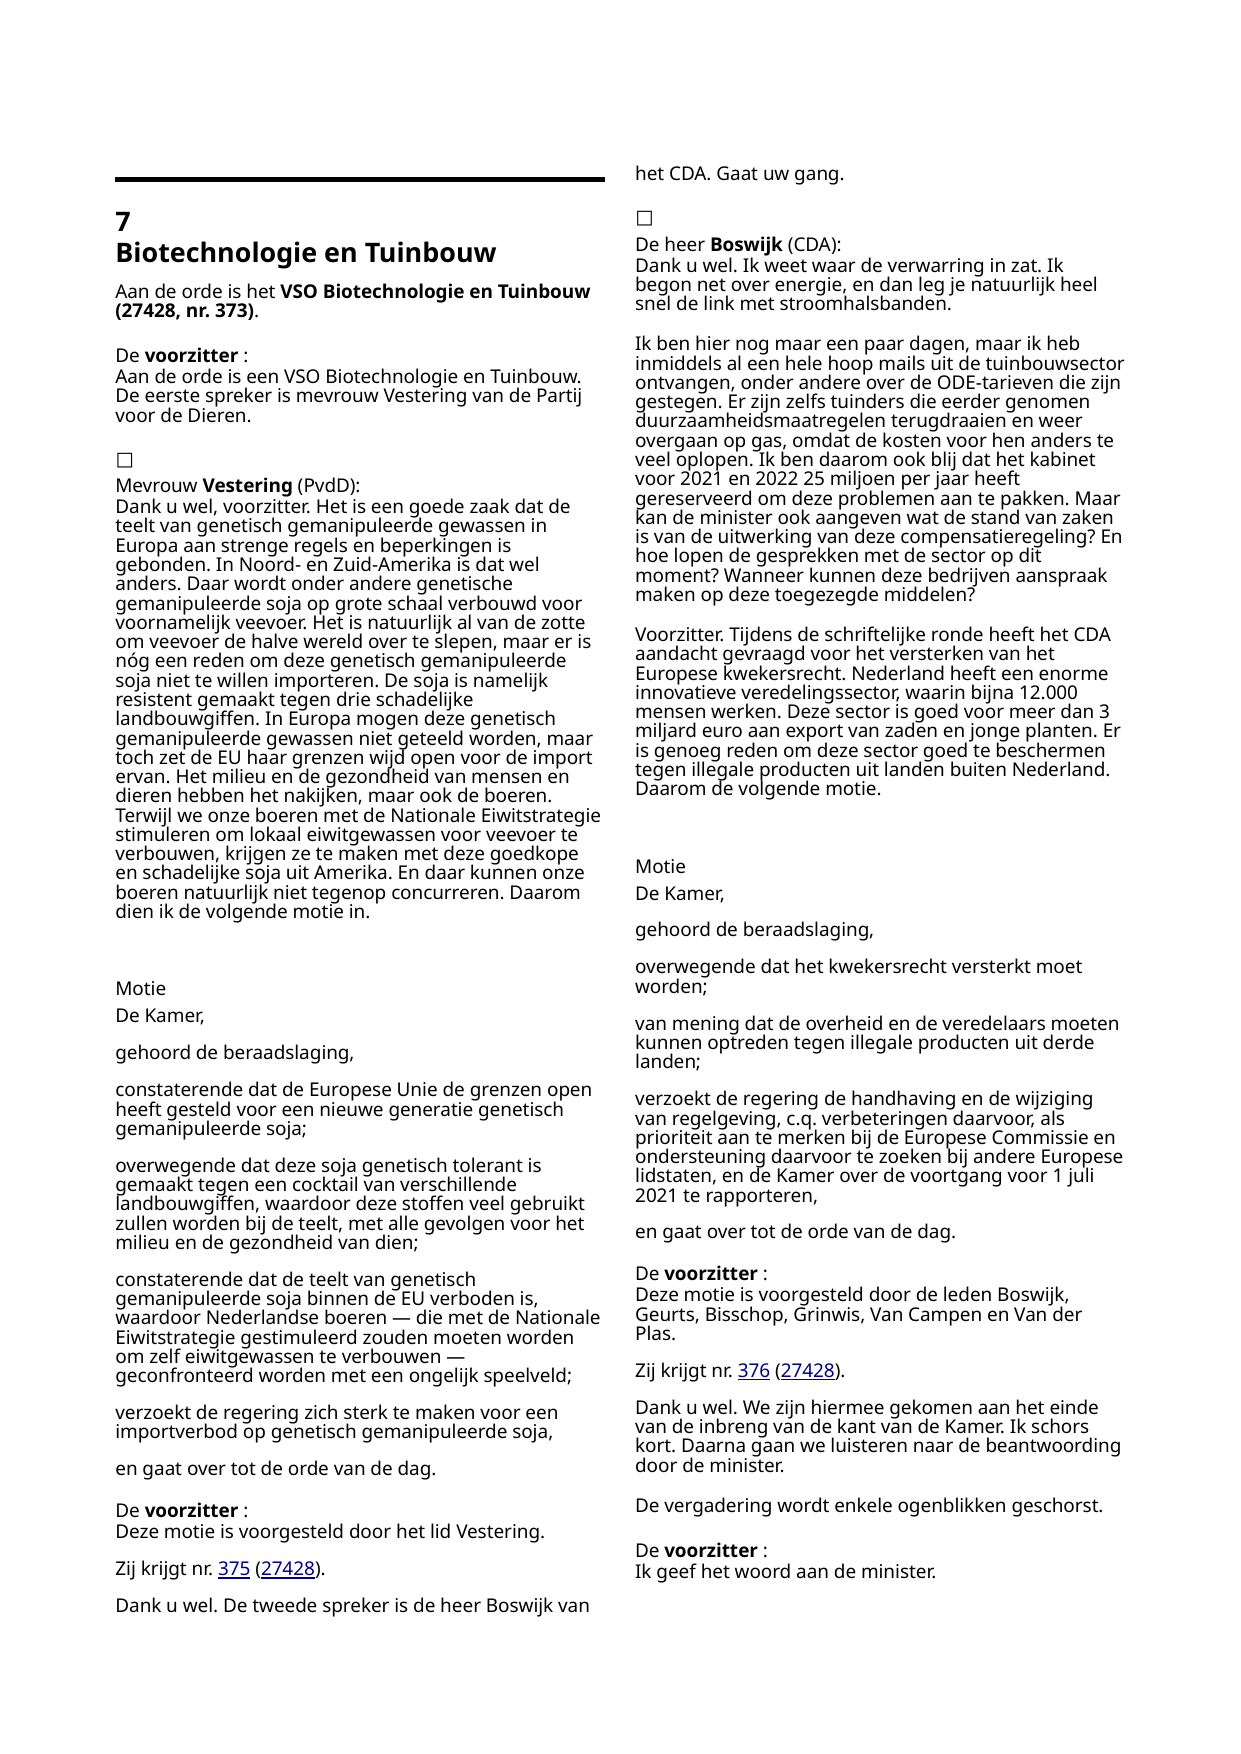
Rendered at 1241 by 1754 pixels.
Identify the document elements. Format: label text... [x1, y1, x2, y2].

text het CDA. Gaat uw gang. [635, 165, 1125, 184]
text Aan de orde is het VSO Biotechnologie en Tuinbouw (27428, nr. 373). [115, 283, 605, 322]
text Dank u wel, voorzitter. Het is een goede zaak dat de teelt van genetisch gemanipuleerde gewassen in Europa aan strenge regels en beperkingen is gebonden. In Noord- en Zuid-Amerika is dat wel anders. Daar wordt onder andere genetische gemanipuleerde soja op grote schaal verbouwd voor voornamelijk veevoer. Het is natuurlijk al van de zotte om veevoer de halve wereld over te slepen, maar er is nóg een reden om deze genetisch gemanipuleerde soja niet te willen importeren. De soja is namelijk resistent gemaakt tegen drie schadelijke landbouwgiffen. In Europa mogen deze genetisch gemanipuleerde gewassen niet geteeld worden, maar toch zet de EU haar grenzen wijd open voor de import ervan. Het milieu en de gezondheid van mensen en dieren hebben het nakijken, maar ook de boeren. Terwijl we onze boeren met de Nationale Eiwitstrategie stimuleren om lokaal eiwitgewassen voor veevoer te verbouwen, krijgen ze te maken met deze goedkope en schadelijke soja uit Amerika. En daar kunnen onze boeren natuurlijk niet tegenop concurreren. Daarom dien ik de volgende motie in. [115, 498, 605, 922]
text Dank u wel. Ik weet waar de verwarring in zat. Ik begon net over energie, en dan leg je natuurlijk heel snel de link met stroomhalsbanden. [635, 257, 1125, 315]
text constaterende dat de Europese Unie de grenzen open heeft gesteld voor een nieuwe generatie genetisch gemanipuleerde soja; [115, 1081, 605, 1139]
text Zij krijgt nr. 376 (27428). [635, 1362, 1125, 1381]
text Ik ben hier nog maar een paar dagen, maar ik heb inmiddels al een hele hoop mails uit de tuinbouwsector ontvangen, onder andere over de ODE-tarieven die zijn gestegen. Er zijn zelfs tuinders die eerder genomen duurzaamheidsmaatregelen terugdraaien en weer overgaan op gas, omdat de kosten voor hen anders te veel oplopen. Ik ben daarom ook blij dat het kabinet voor 2021 en 2022 25 miljoen per jaar heeft gereserveerd om deze problemen aan te pakken. Maar kan de minister ook aangeven wat de stand van zaken is van de uitwerking van deze compensatieregeling? En hoe lopen de gesprekken met de sector op dit moment? Wanneer kunnen deze bedrijven aanspraak maken op deze toegezegde middelen? [635, 335, 1125, 605]
text verzoekt de regering zich sterk te maken voor een importverbod op genetisch gemanipuleerde soja, [115, 1404, 605, 1443]
text Motie [115, 976, 605, 1001]
text De Kamer, [115, 1007, 605, 1027]
text De voorzitter : [115, 342, 605, 368]
text De vergadering wordt enkele ogenblikken geschorst. [635, 1497, 1125, 1516]
text Deze motie is voorgesteld door het lid Vestering. [115, 1523, 605, 1542]
text De voorzitter : [635, 1261, 1125, 1286]
text gehoord de beraadslaging, [115, 1044, 605, 1063]
text Zij krijgt nr. 375 (27428). [115, 1560, 605, 1579]
text en gaat over tot de orde van de dag. [635, 1223, 1125, 1243]
text en gaat over tot de orde van de dag. [115, 1460, 605, 1480]
text Ik geef het woord aan de minister. [635, 1563, 1125, 1582]
text gehoord de beraadslaging, [635, 921, 1125, 941]
text van mening dat de overheid en de veredelaars moeten kunnen optreden tegen illegale producten uit derde landen; [635, 1015, 1125, 1072]
text Biotechnologie en Tuinbouw [115, 239, 605, 283]
text overwegende dat het kwekersrecht versterkt moet worden; [635, 958, 1125, 997]
text Dank u wel. De tweede spreker is de heer Boswijk van [115, 1597, 605, 1616]
text 7 [115, 203, 605, 239]
text Aan de orde is een VSO Biotechnologie en Tuinbouw. De eerste spreker is mevrouw Vestering van de Partij voor de Dieren. [115, 368, 605, 426]
text Dank u wel. We zijn hiermee gekomen aan het einde van de inbreng van de kant van de Kamer. Ik schors kort. Daarna gaan we luisteren naar de beantwoording door de minister. [635, 1399, 1125, 1476]
text overwegende dat deze soja genetisch tolerant is gemaakt tegen een cocktail van verschillende landbouwgiffen, waardoor deze stoffen veel gebruikt zullen worden bij de teelt, met alle gevolgen voor het milieu en de gezondheid van dien; [115, 1157, 605, 1253]
text ⬜ [635, 205, 1125, 231]
text De heer Boswijk (CDA): [635, 231, 1125, 257]
text Voorzitter. Tijdens de schriftelijke ronde heeft het CDA aandacht gevraagd voor het versterken van het Europese kwekersrecht. Nederland heeft een enorme innovatieve veredelingssector, waarin bijna 12.000 mensen werken. Deze sector is goed voor meer dan 3 miljard euro aan export van zaden en jonge planten. Er is genoeg reden om deze sector goed te beschermen tegen illegale producten uit landen buiten Nederland. Daarom de volgende motie. [635, 626, 1125, 799]
text De voorzitter : [115, 1497, 605, 1523]
text verzoekt de regering de handhaving en de wijziging van regelgeving, c.q. verbeteringen daarvoor, als prioriteit aan te merken bij de Europese Commissie en ondersteuning daarvoor te zoeken bij andere Europese lidstaten, en de Kamer over de voortgang voor 1 juli 2021 te rapporteren, [635, 1090, 1125, 1206]
text Mevrouw Vestering (PvdD): [115, 472, 605, 498]
text ⬜ [115, 447, 605, 472]
text De Kamer, [635, 884, 1125, 904]
text De voorzitter : [635, 1537, 1125, 1563]
text Motie [635, 853, 1125, 878]
text Deze motie is voorgesteld door de leden Boswijk, Geurts, Bisschop, Grinwis, Van Campen en Van der Plas. [635, 1286, 1125, 1344]
text constaterende dat de teelt van genetisch gemanipuleerde soja binnen de EU verboden is, waardoor Nederlandse boeren — die met de Nationale Eiwitstrategie gestimuleerd zouden moeten worden om zelf eiwitgewassen te verbouwen — geconfronteerd worden met een ongelijk speelveld; [115, 1271, 605, 1386]
